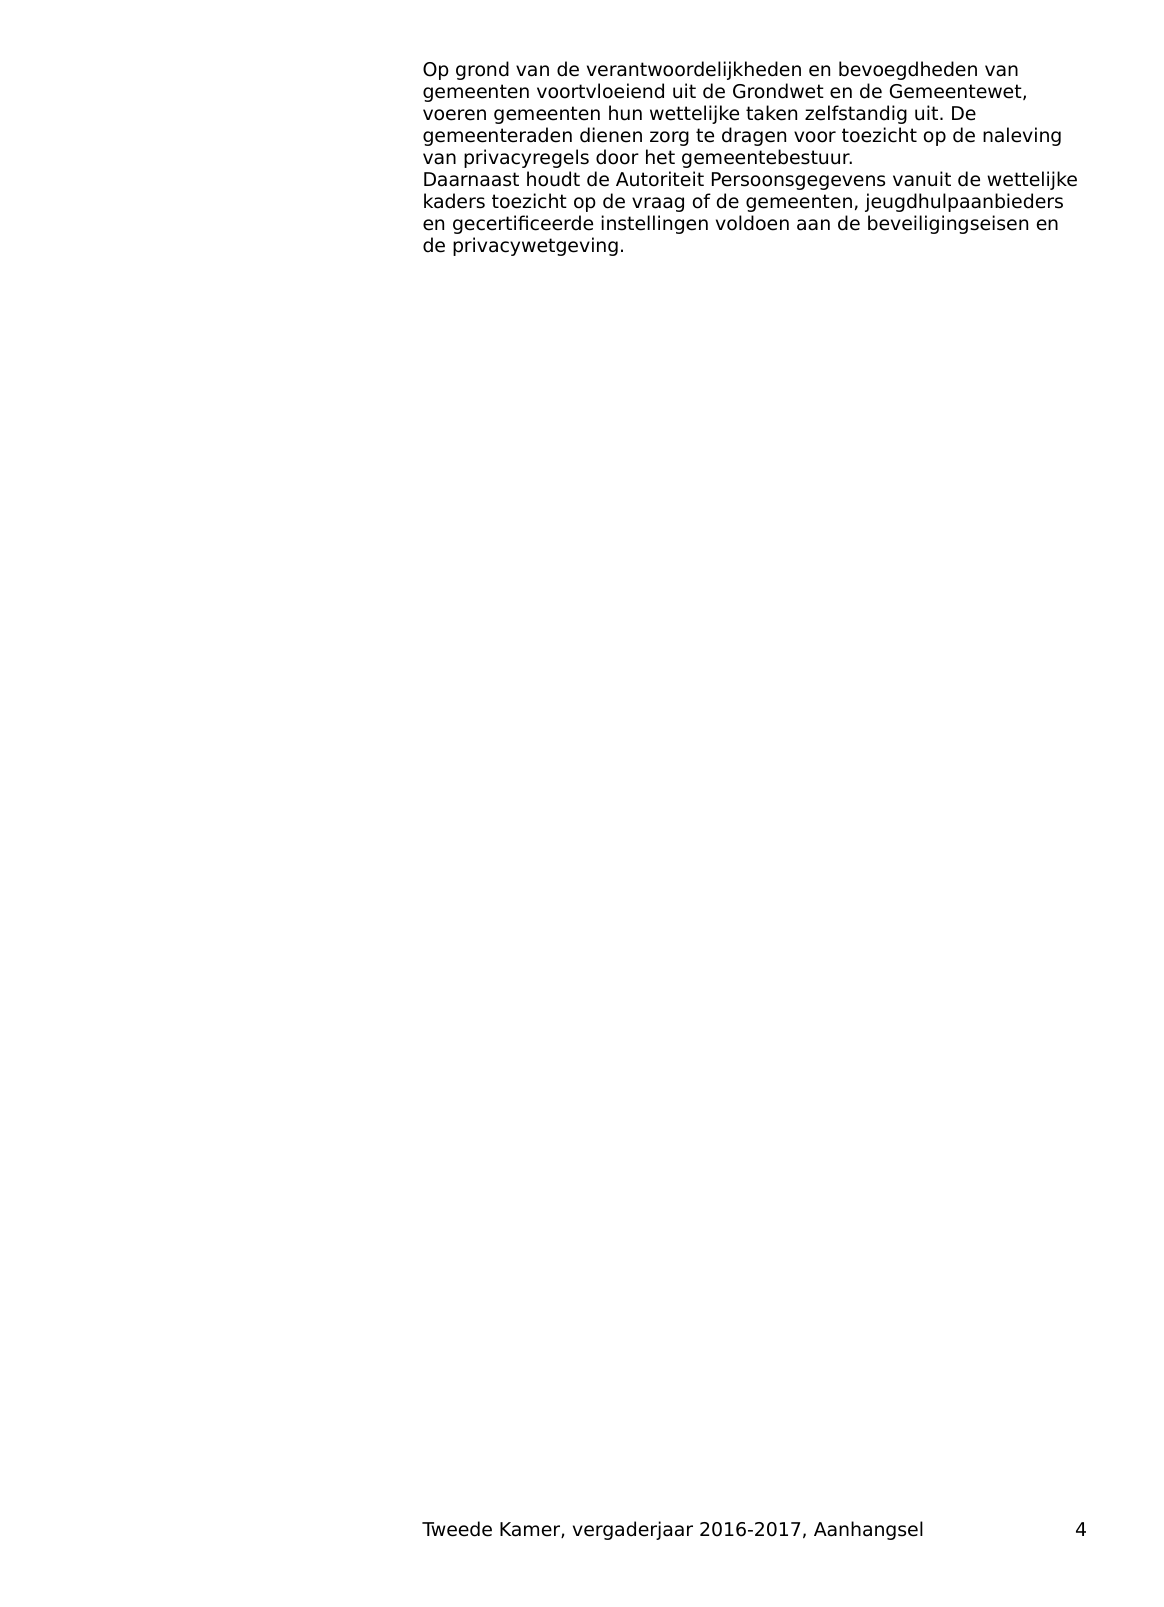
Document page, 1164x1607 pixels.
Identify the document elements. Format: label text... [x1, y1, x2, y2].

text Op grond van de verantwoordelijkheden en bevoegdheden van gemeenten voortvloeiend uit de Grondwet en de Gemeentewet, voeren gemeenten hun wettelijke taken zelfstandig uit. De gemeenteraden dienen zorg te dragen voor toezicht op de naleving van privacyregels door het gemeentebestuur. [422, 59, 1087, 169]
text Daarnaast houdt de Autoriteit Persoonsgegevens vanuit de wettelijke kaders toezicht op de vraag of de gemeenten, jeugdhulpaanbieders en gecertificeerde instellingen voldoen aan de beveiligingseisen en de privacywetgeving. [422, 169, 1087, 257]
